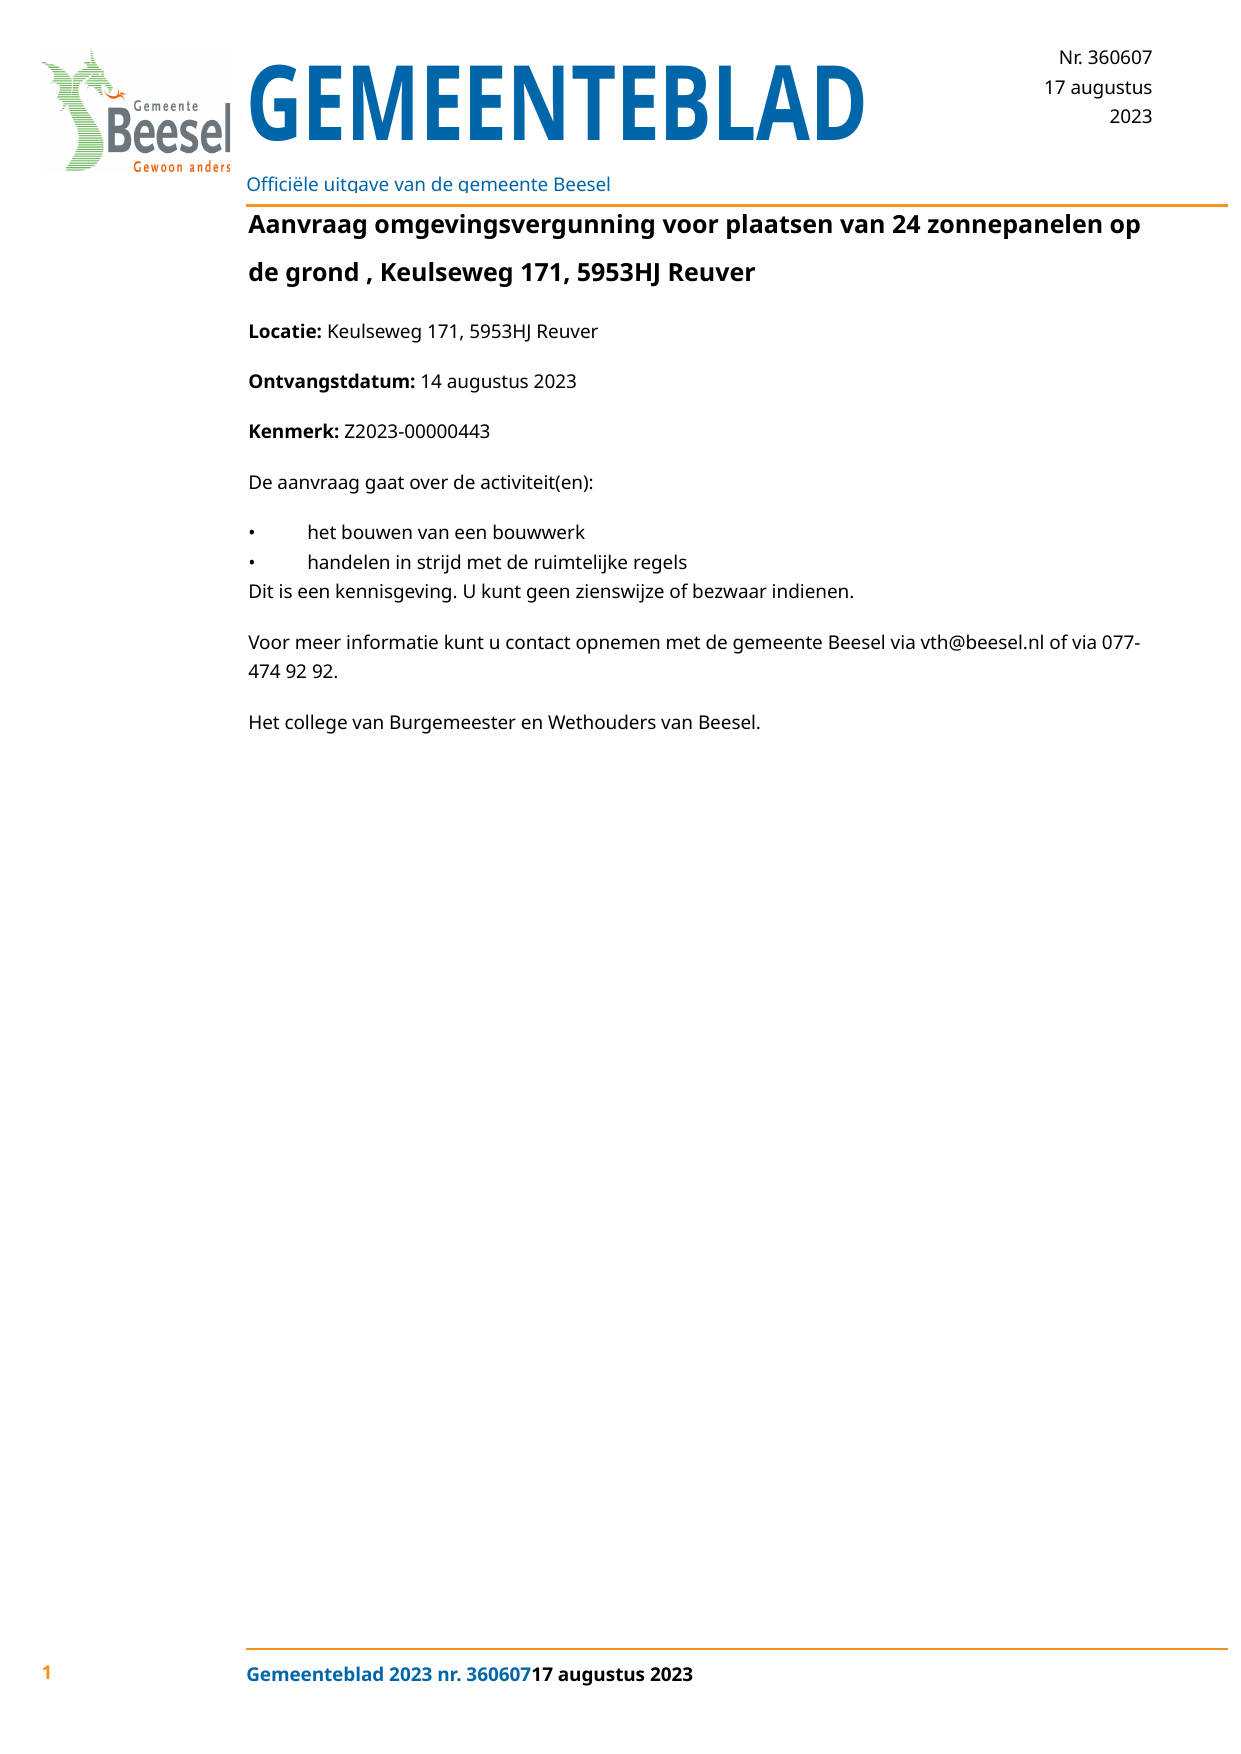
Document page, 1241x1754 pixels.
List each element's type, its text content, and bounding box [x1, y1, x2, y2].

text Locatie: Keulseweg 171, 5953HJ Reuver [248, 318, 1152, 344]
list het bouwen van een bouwwerk [248, 519, 1152, 545]
text Voor meer informatie kunt u contact opnemen met de gemeente Beesel via vth@beesel.nl of via 077-474 92 92. [248, 629, 1152, 684]
text Dit is een kennisgeving. U kunt geen zienswijze of bezwaar indienen. [248, 579, 1152, 604]
text Aanvraag omgevingsvergunning voor plaatsen van 24 zonnepanelen op de grond , Keulseweg 171, 5953HJ Reuver [248, 207, 1152, 288]
picture [41, 47, 231, 172]
text Kenmerk: Z2023-00000443 [248, 419, 1152, 444]
text Het college van Burgemeester en Wethouders van Beesel. [248, 709, 1152, 735]
text De aanvraag gaat over de activiteit(en): [248, 469, 1152, 495]
list handelen in strijd met de ruimtelijke regels [248, 549, 1152, 575]
text Ontvangstdatum: 14 augustus 2023 [248, 368, 1152, 394]
